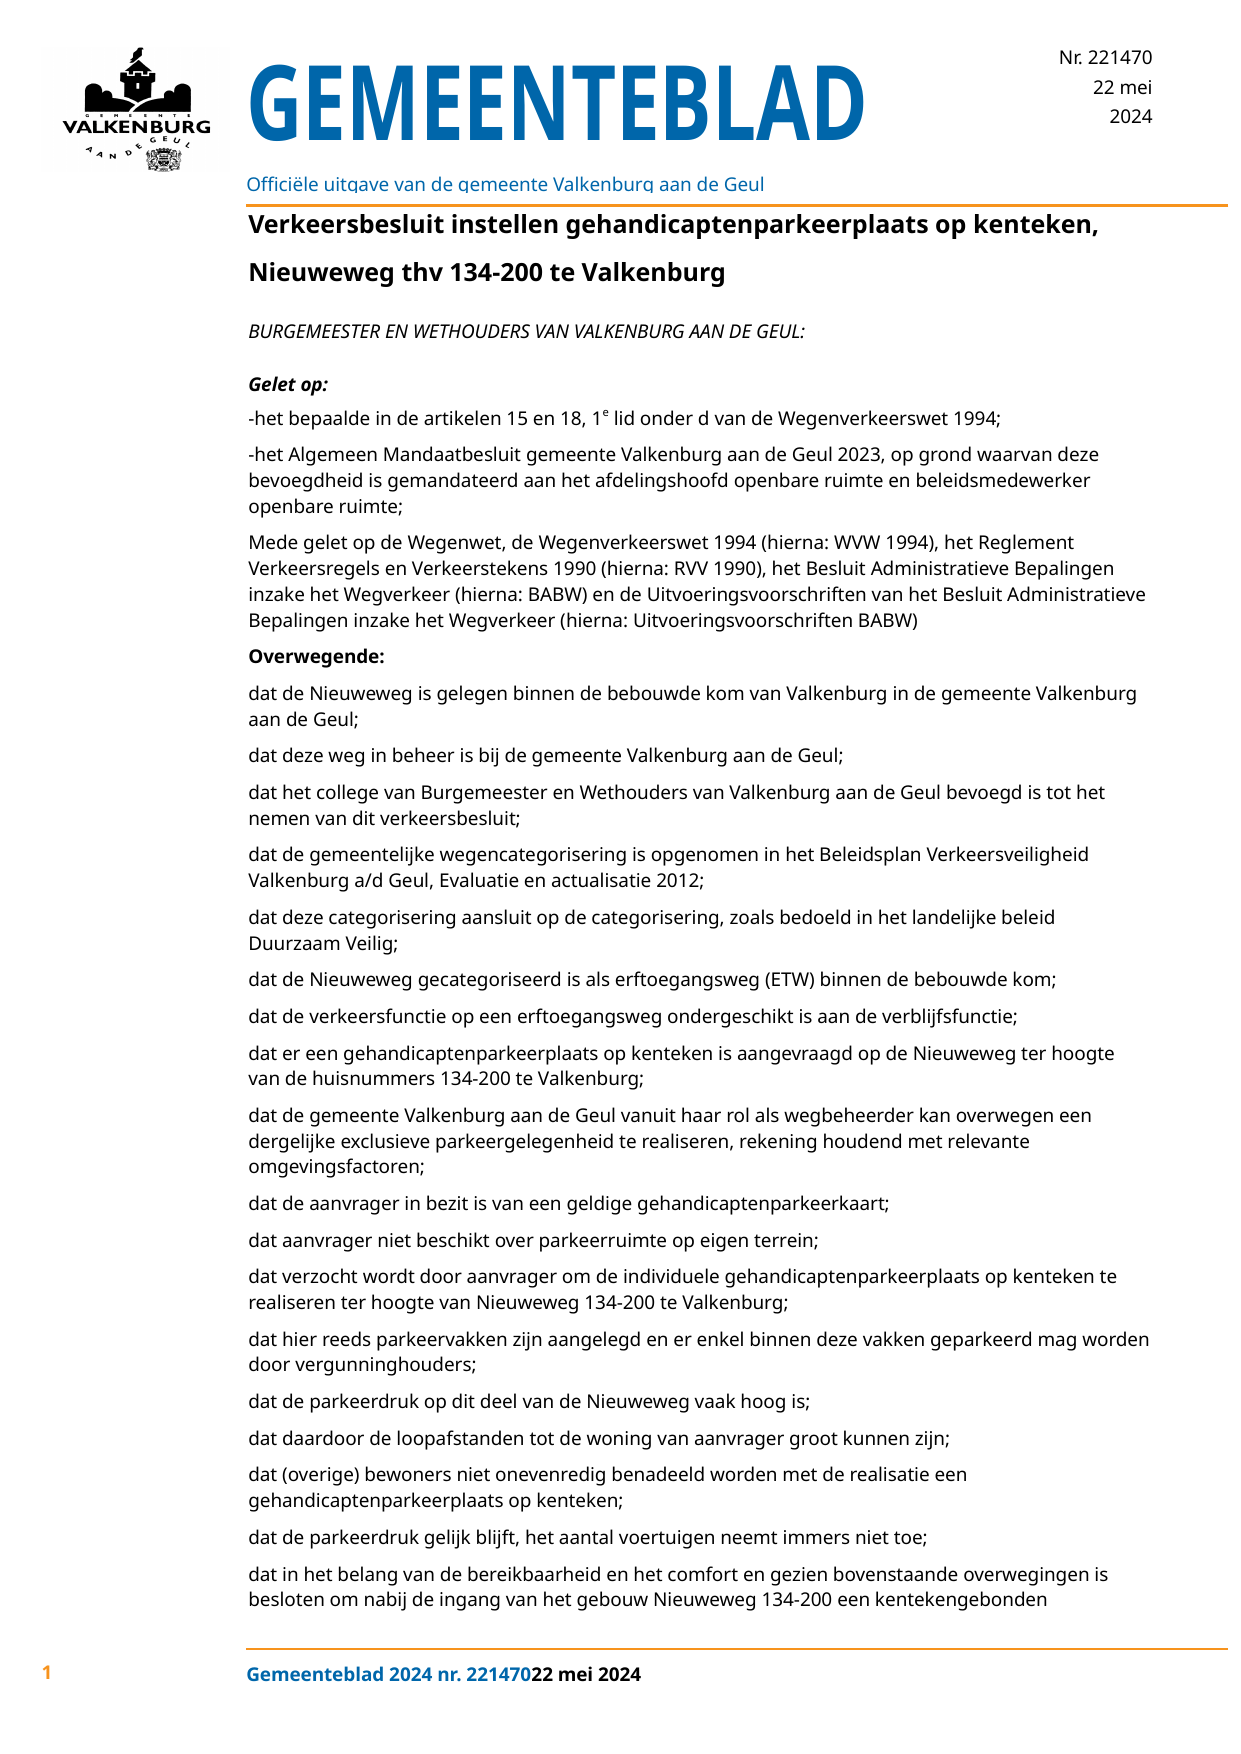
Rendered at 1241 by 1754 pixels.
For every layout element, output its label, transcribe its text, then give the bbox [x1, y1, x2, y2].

text -het Algemeen Mandaatbesluit gemeente Valkenburg aan de Geul 2023, op grond waarvan deze bevoegdheid is gemandateerd aan het afdelingshoofd openbare ruimte en beleidsmedewerker openbare ruimte; [248, 441, 1152, 519]
picture [41, 47, 231, 172]
text -het bepaalde in de artikelen 15 en 18, 1e lid onder d van de Wegenverkeerswet 1994; [248, 405, 1152, 431]
text dat aanvrager niet beschikt over parkeerruimte op eigen terrein; [248, 1227, 1152, 1253]
text dat het college van Burgemeester en Wethouders van Valkenburg aan de Geul bevoegd is tot het nemen van dit verkeersbesluit; [248, 779, 1152, 831]
text dat deze categorisering aansluit op de categorisering, zoals bedoeld in het landelijke beleid Duurzaam Veilig; [248, 904, 1152, 955]
text dat (overige) bewoners niet onevenredig benadeeld worden met de realisatie een gehandicaptenparkeerplaats op kenteken; [248, 1462, 1152, 1513]
text dat hier reeds parkeervakken zijn aangelegd en er enkel binnen deze vakken geparkeerd mag worden door vergunninghouders; [248, 1326, 1152, 1377]
text dat de Nieuweweg gecategoriseerd is als erftoegangsweg (ETW) binnen de bebouwde kom; [248, 966, 1152, 992]
text BURGEMEESTER EN WETHOUDERS VAN VALKENBURG AAN DE GEUL: [248, 318, 1152, 344]
text dat in het belang van de bereikbaarheid en het comfort en gezien bovenstaande overwegingen is besloten om nabij de ingang van het gebouw Nieuweweg 134-200 een kentekengebonden [248, 1561, 1152, 1612]
text Overwegende: [248, 643, 1152, 669]
text dat de aanvrager in bezit is van een geldige gehandicaptenparkeerkaart; [248, 1190, 1152, 1216]
text dat de Nieuweweg is gelegen binnen de bebouwde kom van Valkenburg in de gemeente Valkenburg aan de Geul; [248, 680, 1152, 732]
text Verkeersbesluit instellen gehandicaptenparkeerplaats op kenteken, Nieuweweg thv 134-200 te Valkenburg [248, 207, 1152, 288]
text Mede gelet op de Wegenwet, de Wegenverkeerswet 1994 (hierna: WVW 1994), het Reglement Verkeersregels en Verkeerstekens 1990 (hierna: RVV 1990), het Besluit Administratieve Bepalingen inzake het Wegverkeer (hierna: BABW) en de Uitvoeringsvoorschriften van het Besluit Administratieve Bepalingen inzake het Wegverkeer (hierna: Uitvoeringsvoorschriften BABW) [248, 529, 1152, 632]
text Gelet op: [248, 371, 1152, 396]
text dat er een gehandicaptenparkeerplaats op kenteken is aangevraagd op de Nieuweweg ter hoogte van de huisnummers 134-200 te Valkenburg; [248, 1040, 1152, 1091]
text dat de gemeente Valkenburg aan de Geul vanuit haar rol als wegbeheerder kan overwegen een dergelijke exclusieve parkeergelegenheid te realiseren, rekening houdend met relevante omgevingsfactoren; [248, 1102, 1152, 1179]
text dat verzocht wordt door aanvrager om de individuele gehandicaptenparkeerplaats op kenteken te realiseren ter hoogte van Nieuweweg 134-200 te Valkenburg; [248, 1263, 1152, 1315]
text dat de gemeentelijke wegencategorisering is opgenomen in het Beleidsplan Verkeersveiligheid Valkenburg a/d Geul, Evaluatie en actualisatie 2012; [248, 842, 1152, 893]
text dat de verkeersfunctie op een erftoegangsweg ondergeschikt is aan de verblijfsfunctie; [248, 1003, 1152, 1029]
text dat de parkeerdruk op dit deel van de Nieuweweg vaak hoog is; [248, 1388, 1152, 1414]
text dat de parkeerdruk gelijk blijft, het aantal voertuigen neemt immers niet toe; [248, 1524, 1152, 1550]
text dat deze weg in beheer is bij de gemeente Valkenburg aan de Geul; [248, 742, 1152, 768]
text dat daardoor de loopafstanden tot de woning van aanvrager groot kunnen zijn; [248, 1425, 1152, 1451]
